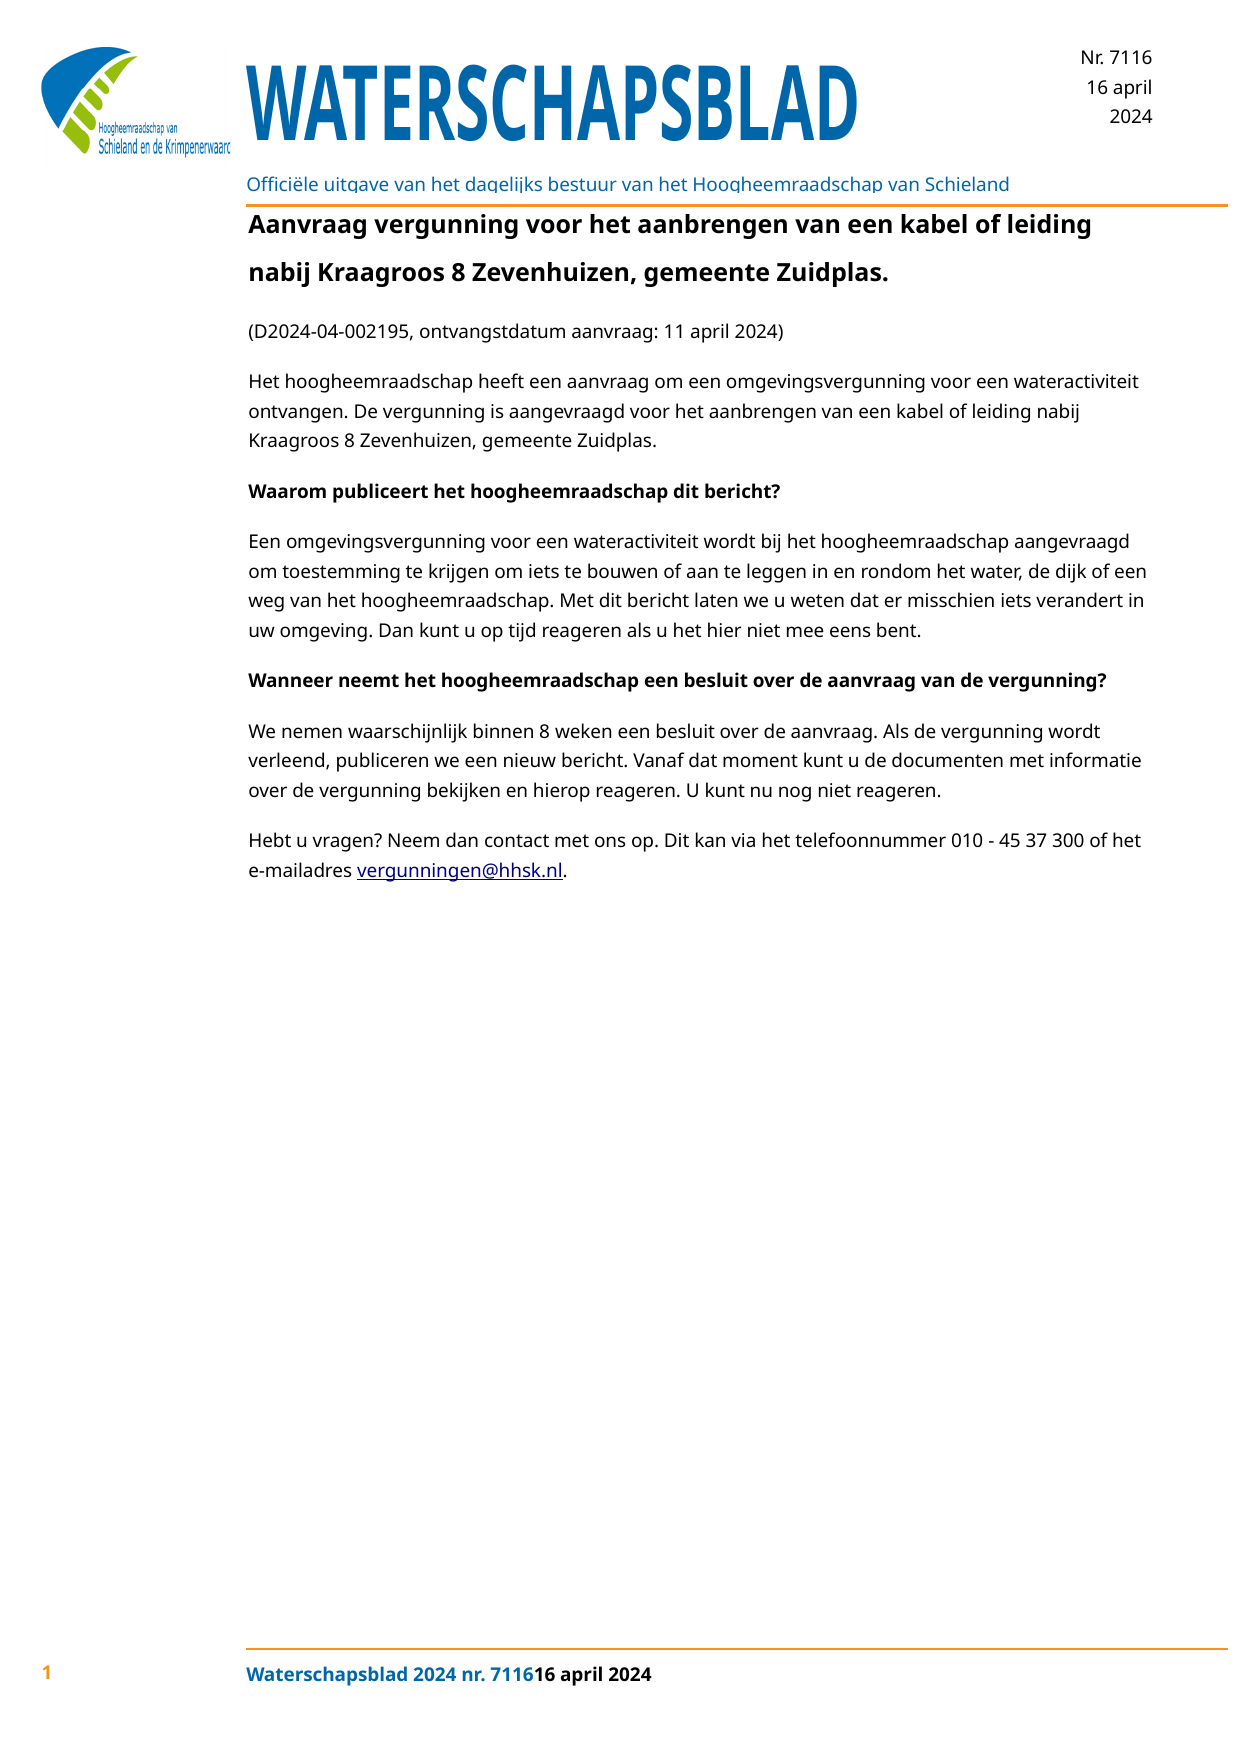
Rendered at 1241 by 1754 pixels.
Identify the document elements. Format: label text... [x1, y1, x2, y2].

text (D2024-04-002195, ontvangstdatum aanvraag: 11 april 2024) [248, 318, 1152, 344]
text Het hoogheemraadschap heeft een aanvraag om een omgevingsvergunning voor een wateractiviteit ontvangen. De vergunning is aangevraagd voor het aanbrengen van een kabel of leiding nabij Kraagroos 8 Zevenhuizen, gemeente Zuidplas. [248, 368, 1152, 453]
text Waarom publiceert het hoogheemraadschap dit bericht? [248, 478, 1152, 504]
text Aanvraag vergunning voor het aanbrengen van een kabel of leiding nabij Kraagroos 8 Zevenhuizen, gemeente Zuidplas. [248, 207, 1152, 288]
picture [41, 47, 231, 172]
text Een omgevingsvergunning voor een wateractiviteit wordt bij het hoogheemraadschap aangevraagd om toestemming te krijgen om iets te bouwen of aan te leggen in en rondom het water, de dijk of een weg van het hoogheemraadschap. Met dit bericht laten we u weten dat er misschien iets verandert in uw omgeving. Dan kunt u op tijd reageren als u het hier niet mee eens bent. [248, 528, 1152, 643]
text Wanneer neemt het hoogheemraadschap een besluit over de aanvraag van de vergunning? [248, 667, 1152, 693]
text We nemen waarschijnlijk binnen 8 weken een besluit over de aanvraag. Als de vergunning wordt verleend, publiceren we een nieuw bericht. Vanaf dat moment kunt u de documenten met informatie over de vergunning bekijken en hierop reageren. U kunt nu nog niet reageren. [248, 718, 1152, 803]
text Hebt u vragen? Neem dan contact met ons op. Dit kan via het telefoonnummer 010 - 45 37 300 of het e-mailadres vergunningen@hhsk.nl. [248, 827, 1152, 883]
